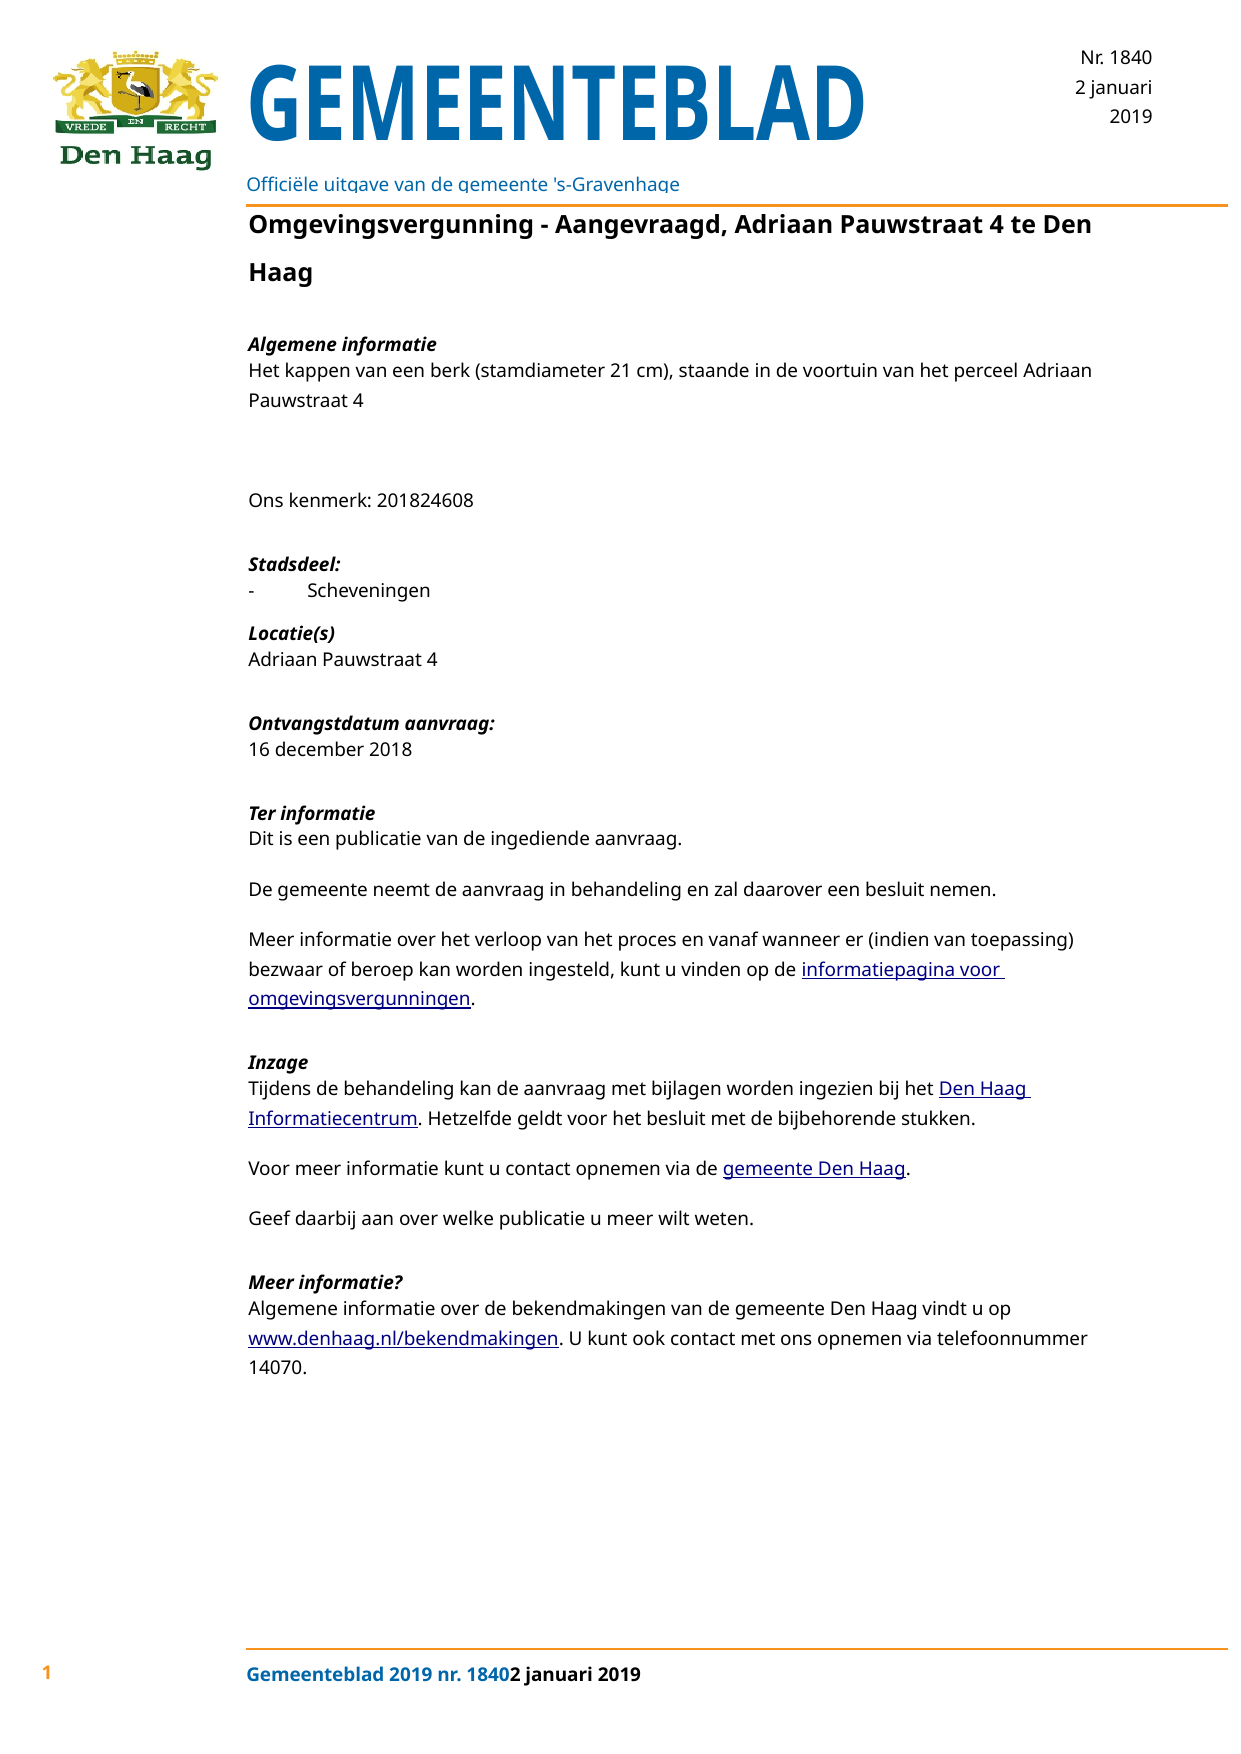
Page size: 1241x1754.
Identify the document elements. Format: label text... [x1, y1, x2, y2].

text Inzage [248, 1049, 1152, 1075]
text Het kappen van een berk (stamdiameter 21 cm), staande in de voortuin van het perceel Adriaan Pauwstraat 4 [248, 357, 1152, 412]
text Ontvangstdatum aanvraag: [248, 710, 1152, 736]
text Stadsdeel: [248, 552, 1152, 577]
text Locatie(s) [248, 620, 1152, 646]
text Algemene informatie [248, 331, 1152, 357]
text Ter informatie [248, 800, 1152, 826]
picture [41, 47, 231, 172]
text Meer informatie? [248, 1269, 1152, 1295]
text Geef daarbij aan over welke publicatie u meer wilt weten. [248, 1206, 1152, 1231]
text De gemeente neemt de aanvraag in behandeling en zal daarover een besluit nemen. [248, 876, 1152, 902]
text Meer informatie over het verloop van het proces en vanaf wanneer er (indien van toepassing) bezwaar of beroep kan worden ingesteld, kunt u vinden op de informatiepagina voor omgevingsvergunningen. [248, 926, 1152, 1011]
text Algemene informatie over de bekendmakingen van de gemeente Den Haag vindt u op www.denhaag.nl/bekendmakingen. U kunt ook contact met ons opnemen via telefoonnummer 14070. [248, 1295, 1152, 1380]
text Ons kenmerk: 201824608 [248, 488, 1152, 513]
text Tijdens de behandeling kan de aanvraag met bijlagen worden ingezien bij het Den Haag Informatiecentrum. Hetzelfde geldt voor het besluit met de bijbehorende stukken. [248, 1075, 1152, 1131]
text 16 december 2018 [248, 736, 1152, 762]
text Adriaan Pauwstraat 4 [248, 646, 1152, 672]
text Dit is een publicatie van de ingediende aanvraag. [248, 826, 1152, 851]
list Scheveningen [248, 577, 1152, 603]
text Voor meer informatie kunt u contact opnemen via de gemeente Den Haag. [248, 1155, 1152, 1181]
text Omgevingsvergunning - Aangevraagd, Adriaan Pauwstraat 4 te Den Haag [248, 207, 1152, 288]
